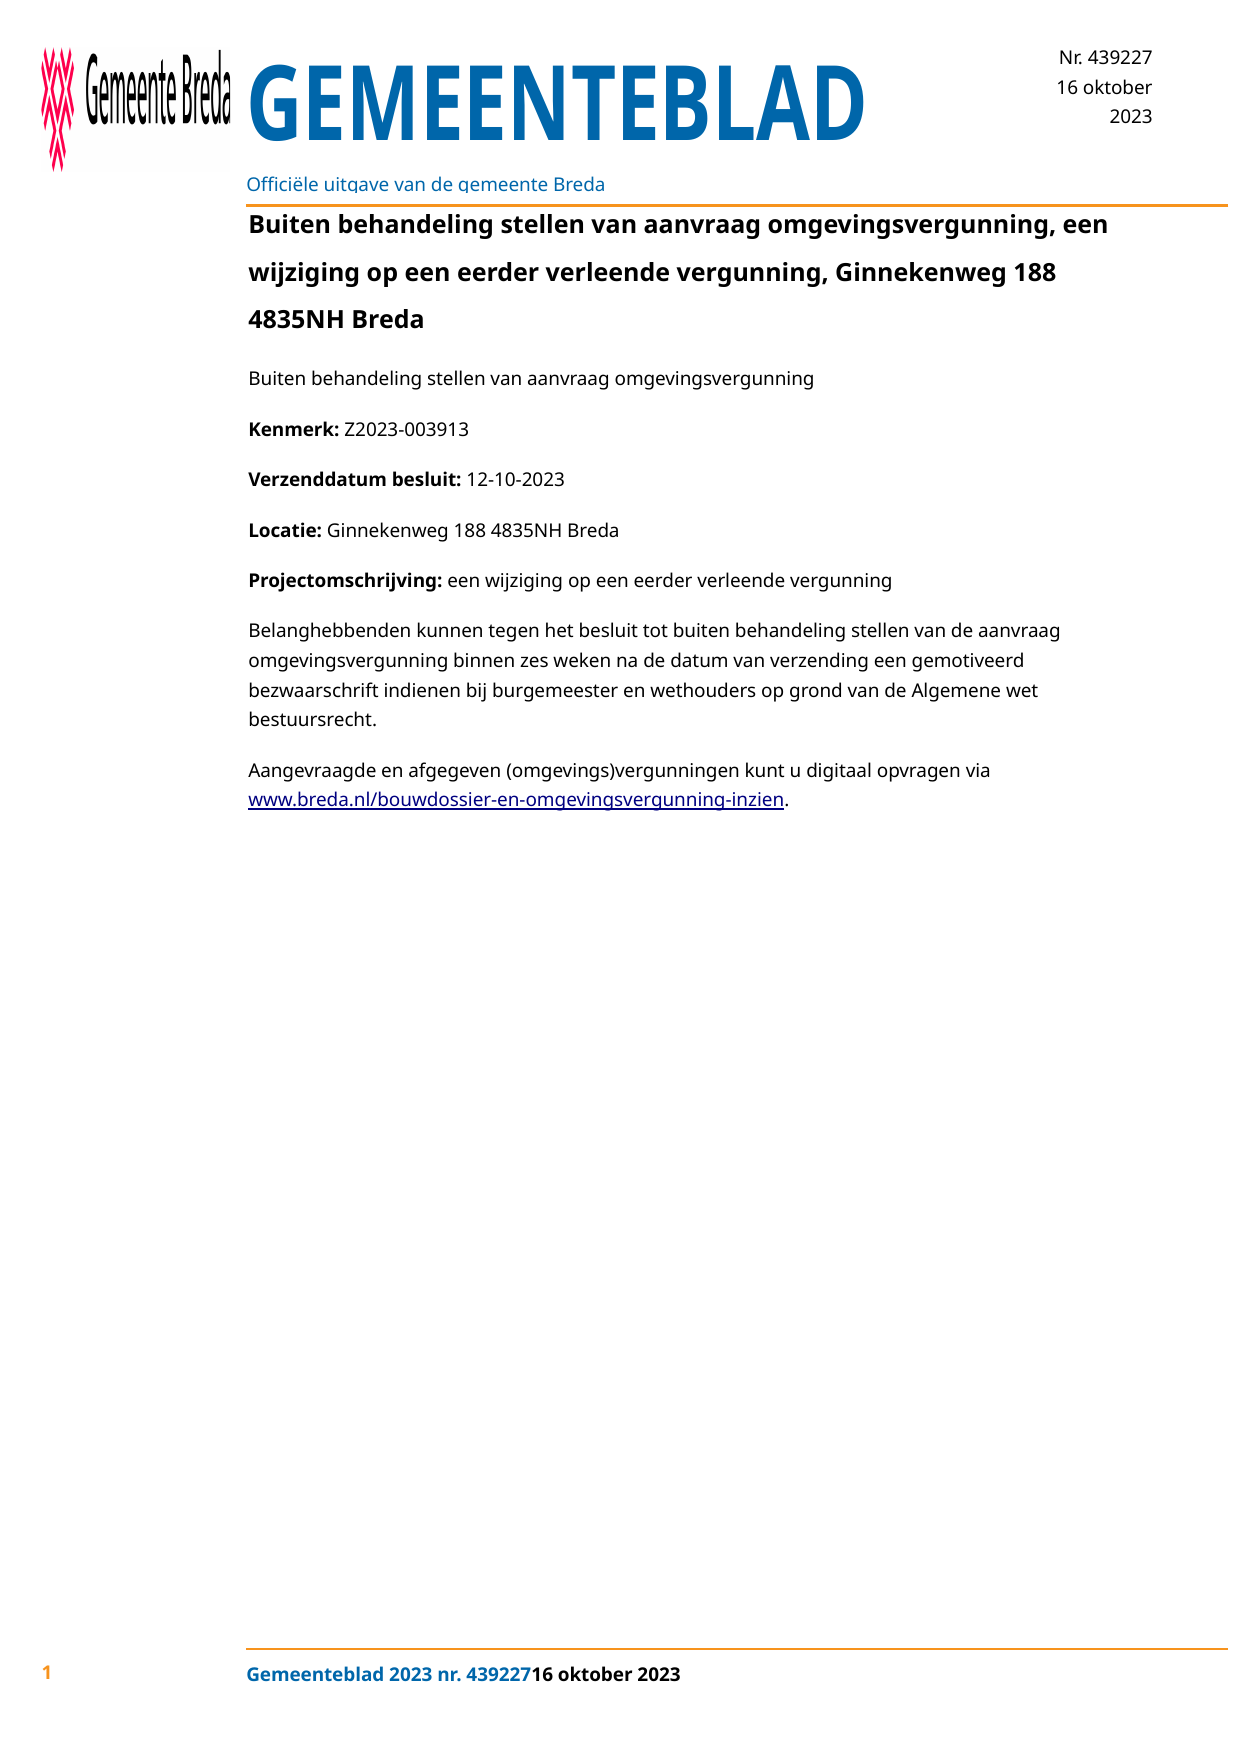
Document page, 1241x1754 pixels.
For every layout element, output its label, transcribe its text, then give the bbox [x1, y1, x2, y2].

text Verzenddatum besluit: 12-10-2023 [248, 466, 1152, 492]
picture [41, 47, 231, 172]
text Locatie: Ginnekenweg 188 4835NH Breda [248, 517, 1152, 542]
text Buiten behandeling stellen van aanvraag omgevingsvergunning, een wijziging op een eerder verleende vergunning, Ginnekenweg 188 4835NH Breda [248, 207, 1152, 336]
text Projectomschrijving: een wijziging op een eerder verleende vergunning [248, 567, 1152, 593]
text Kenmerk: Z2023-003913 [248, 416, 1152, 442]
text Buiten behandeling stellen van aanvraag omgevingsvergunning [248, 366, 1152, 391]
text Aangevraagde en afgegeven (omgevings)vergunningen kunt u digitaal opvragen via www.breda.nl/bouwdossier-en-omgevingsvergunning-inzien. [248, 757, 1152, 812]
text Belanghebbenden kunnen tegen het besluit tot buiten behandeling stellen van de aanvraag omgevingsvergunning binnen zes weken na de datum van verzending een gemotiveerd bezwaarschrift indienen bij burgemeester en wethouders op grond van de Algemene wet bestuursrecht. [248, 618, 1152, 732]
